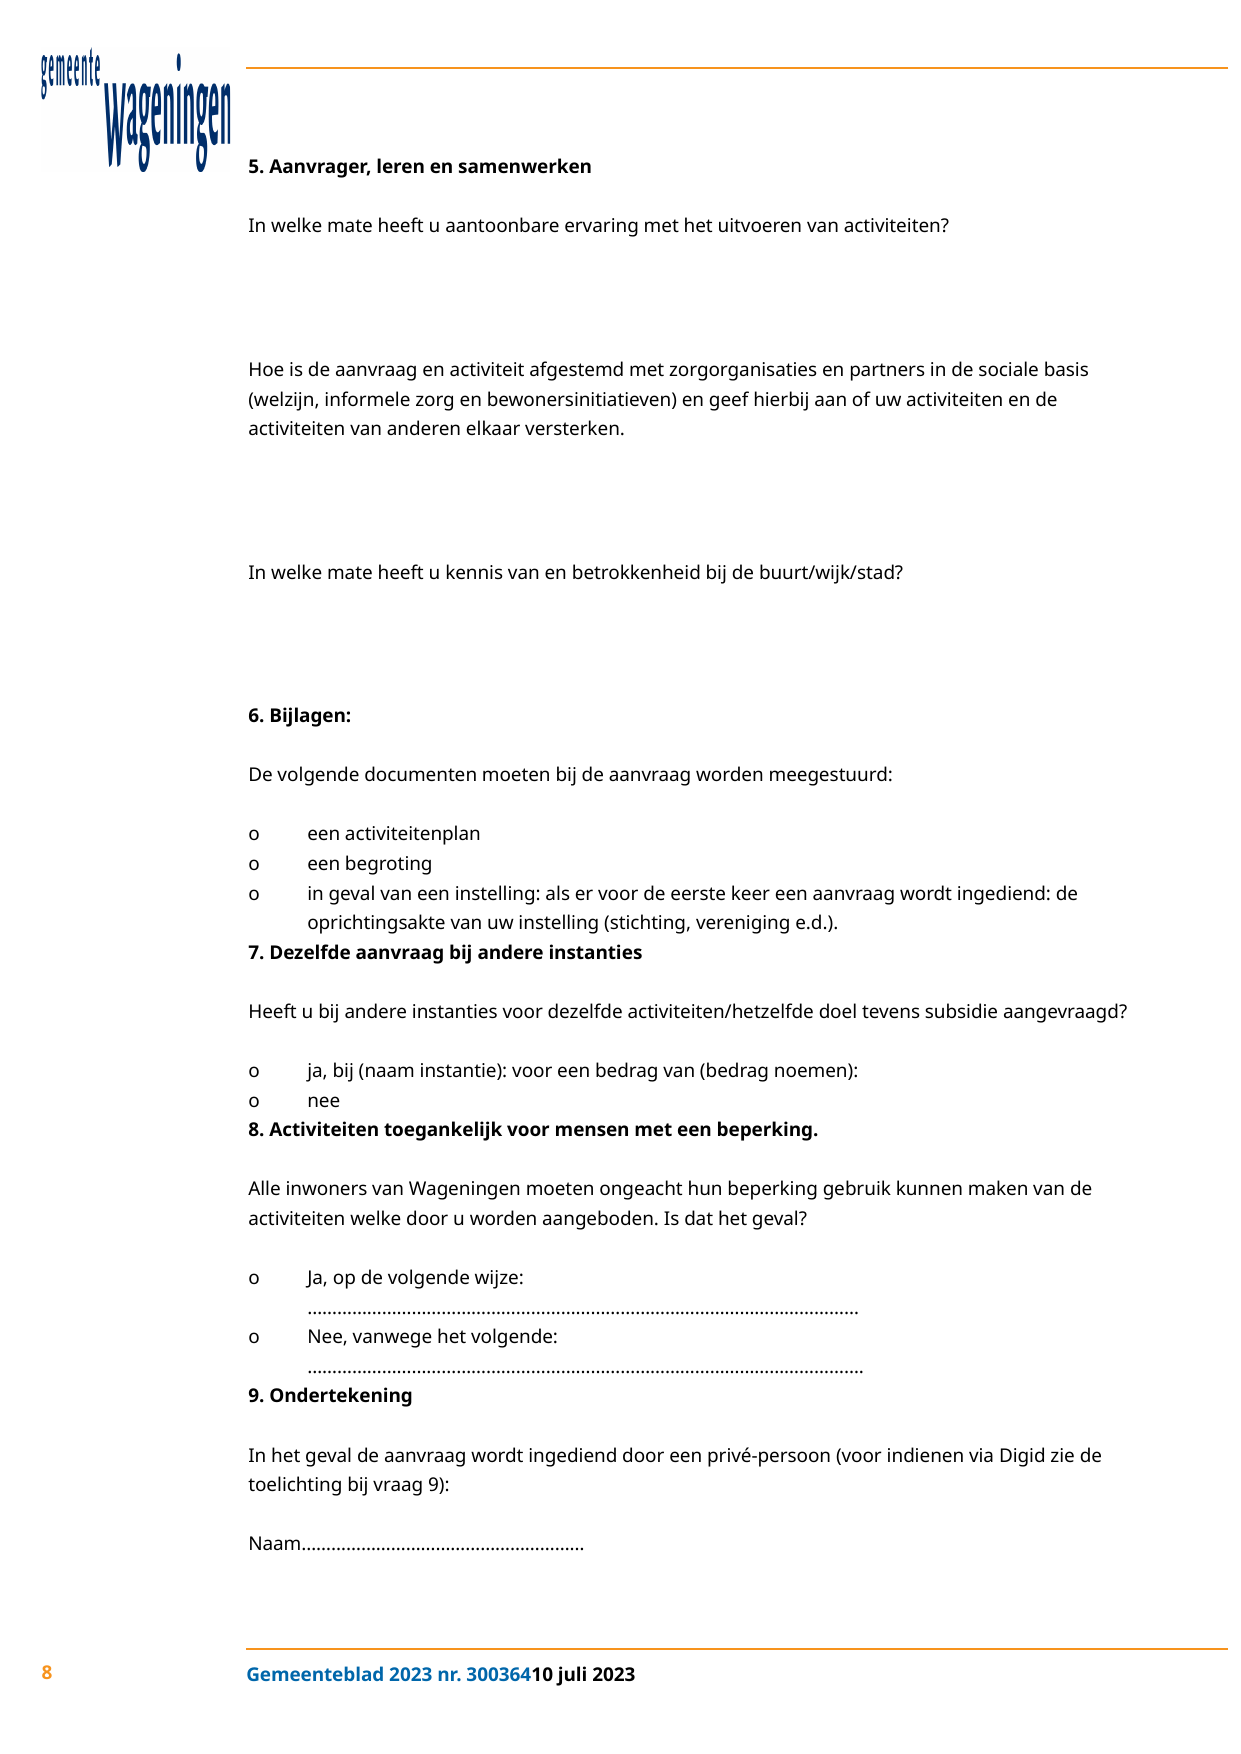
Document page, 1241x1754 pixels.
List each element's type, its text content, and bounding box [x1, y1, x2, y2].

text De volgende documenten moeten bij de aanvraag worden meegestuurd: [248, 761, 1152, 787]
list een begroting [248, 850, 1152, 876]
table_header Hoe is de aanvraag en activiteit afgestemd met zorgorganisaties en partners in de sociale basis (welzijn, informele zorg en bewonersinitiatieven) en geef hierbij aan of uw activiteiten en de activiteiten van anderen elkaar versterken. [248, 356, 1152, 441]
list in geval van een instelling: als er voor de eerste keer een aanvraag wordt ingediend: de oprichtingsakte van uw instelling (stichting, vereniging e.d.). [248, 880, 1152, 935]
list een activiteitenplan [248, 821, 1152, 846]
list ja, bij (naam instantie): voor een bedrag van (bedrag noemen): [248, 1057, 1152, 1083]
text Naam………………………………………………… [248, 1531, 1152, 1556]
text 6. Bijlagen: [248, 702, 1152, 728]
list …………………………………………………………………………………………………. [248, 1353, 1152, 1379]
text 9. Ondertekening [248, 1383, 1152, 1408]
text Heeft u bij andere instanties voor dezelfde activiteiten/hetzelfde doel tevens subsidie aangevraagd? [248, 998, 1152, 1024]
list ………………………………………………………………………………………………… [248, 1294, 1152, 1320]
text 7. Dezelfde aanvraag bij andere instanties [248, 939, 1152, 965]
table_header In welke mate heeft u kennis van en betrokkenheid bij de buurt/wijk/stad? [248, 559, 1152, 584]
list Nee, vanwege het volgende: [248, 1323, 1152, 1349]
table_cell [248, 585, 1152, 669]
table_cell [248, 441, 1152, 526]
table_header In welke mate heeft u aantoonbare ervaring met het uitvoeren van activiteiten? [248, 213, 1152, 238]
text Alle inwoners van Wageningen moeten ongeacht hun beperking gebruik kunnen maken van de activiteiten welke door u worden aangeboden. Is dat het geval? [248, 1176, 1152, 1231]
list nee [248, 1087, 1152, 1113]
table_cell [248, 95, 1152, 121]
text In het geval de aanvraag wordt ingediend door een privé-persoon (voor indienen via Digid zie de toelichting bij vraag 9): [248, 1442, 1152, 1497]
picture [41, 47, 231, 172]
text 5. Aanvrager, leren en samenwerken [248, 153, 1152, 179]
list Ja, op de volgende wijze: [248, 1264, 1152, 1290]
text 8. Activiteiten toegankelijk voor mensen met een beperking. [248, 1116, 1152, 1142]
table_cell [248, 238, 1152, 323]
